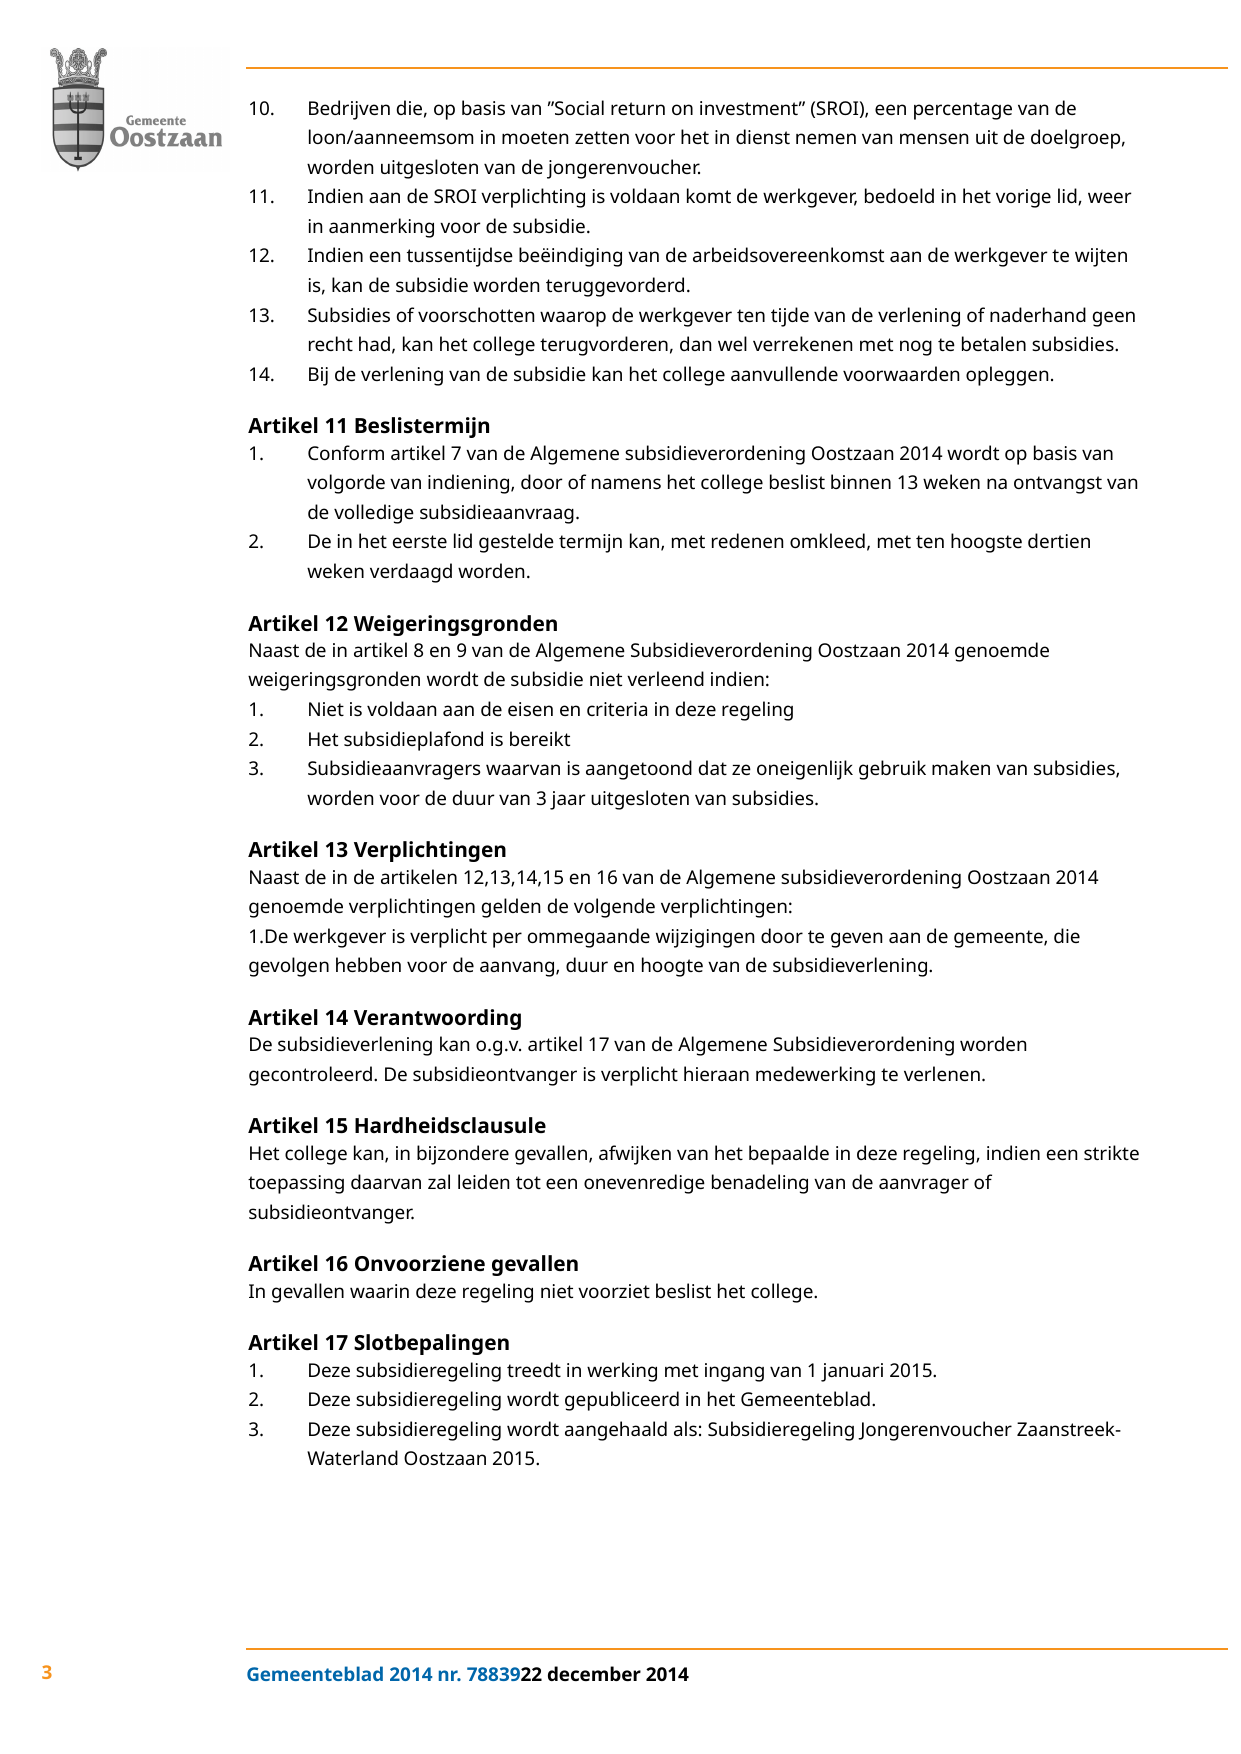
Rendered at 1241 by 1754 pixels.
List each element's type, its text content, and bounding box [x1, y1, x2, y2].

text 1.De werkgever is verplicht per ommegaande wijzigingen door te geven aan de gemeente, die gevolgen hebben voor de aanvang, duur en hoogte van de subsidieverlening. [248, 923, 1152, 978]
list Subsidies of voorschotten waarop de werkgever ten tijde van de verlening of naderhand geen recht had, kan het college terugvorderen, dan wel verrekenen met nog te betalen subsidies. [248, 302, 1152, 357]
picture [41, 47, 231, 172]
list Het subsidieplafond is bereikt [248, 726, 1152, 752]
list Indien een tussentijdse beëindiging van de arbeidsovereenkomst aan de werkgever te wijten is, kan de subsidie worden teruggevorderd. [248, 243, 1152, 298]
text Het college kan, in bijzondere gevallen, afwijken van het bepaalde in deze regeling, indien een strikte toepassing daarvan zal leiden tot een onevenredige benadeling van de aanvrager of subsidieontvanger. [248, 1140, 1152, 1225]
text Naast de in artikel 8 en 9 van de Algemene Subsidieverordening Oostzaan 2014 genoemde weigeringsgronden wordt de subsidie niet verleend indien: [248, 637, 1152, 692]
list Deze subsidieregeling treedt in werking met ingang van 1 januari 2015. [248, 1357, 1152, 1382]
list Bedrijven die, op basis van ”Social return on investment” (SROI), een percentage van de loon/aanneemsom in moeten zetten voor het in dienst nemen van mensen uit de doelgroep, worden uitgesloten van de jongerenvoucher. [248, 95, 1152, 180]
list Niet is voldaan aan de eisen en criteria in deze regeling [248, 696, 1152, 722]
text Artikel 14 Verantwoording [248, 1003, 1152, 1031]
text De subsidieverlening kan o.g.v. artikel 17 van de Algemene Subsidieverordening worden gecontroleerd. De subsidieontvanger is verplicht hieraan medewerking te verlenen. [248, 1031, 1152, 1087]
text Artikel 11 Beslistermijn [248, 411, 1152, 440]
text In gevallen waarin deze regeling niet voorziet beslist het college. [248, 1278, 1152, 1304]
list Indien aan de SROI verplichting is voldaan komt de werkgever, bedoeld in het vorige lid, weer in aanmerking voor de subsidie. [248, 183, 1152, 239]
text Artikel 15 Hardheidsclausule [248, 1111, 1152, 1140]
text Naast de in de artikelen 12,13,14,15 en 16 van de Algemene subsidieverordening Oostzaan 2014 genoemde verplichtingen gelden de volgende verplichtingen: [248, 864, 1152, 919]
list Subsidieaanvragers waarvan is aangetoond dat ze oneigenlijk gebruik maken van subsidies, worden voor de duur van 3 jaar uitgesloten van subsidies. [248, 755, 1152, 811]
text Artikel 12 Weigeringsgronden [248, 609, 1152, 637]
text Artikel 13 Verplichtingen [248, 835, 1152, 864]
list De in het eerste lid gestelde termijn kan, met redenen omkleed, met ten hoogste dertien weken verdaagd worden. [248, 529, 1152, 584]
list Deze subsidieregeling wordt gepubliceerd in het Gemeenteblad. [248, 1386, 1152, 1412]
text Artikel 16 Onvoorziene gevallen [248, 1249, 1152, 1278]
list Deze subsidieregeling wordt aangehaald als: Subsidieregeling Jongerenvoucher Zaanstreek-Waterland Oostzaan 2015. [248, 1416, 1152, 1471]
text Artikel 17 Slotbepalingen [248, 1328, 1152, 1357]
list Conform artikel 7 van de Algemene subsidieverordening Oostzaan 2014 wordt op basis van volgorde van indiening, door of namens het college beslist binnen 13 weken na ontvangst van de volledige subsidieaanvraag. [248, 440, 1152, 525]
list Bij de verlening van de subsidie kan het college aanvullende voorwaarden opleggen. [248, 361, 1152, 387]
